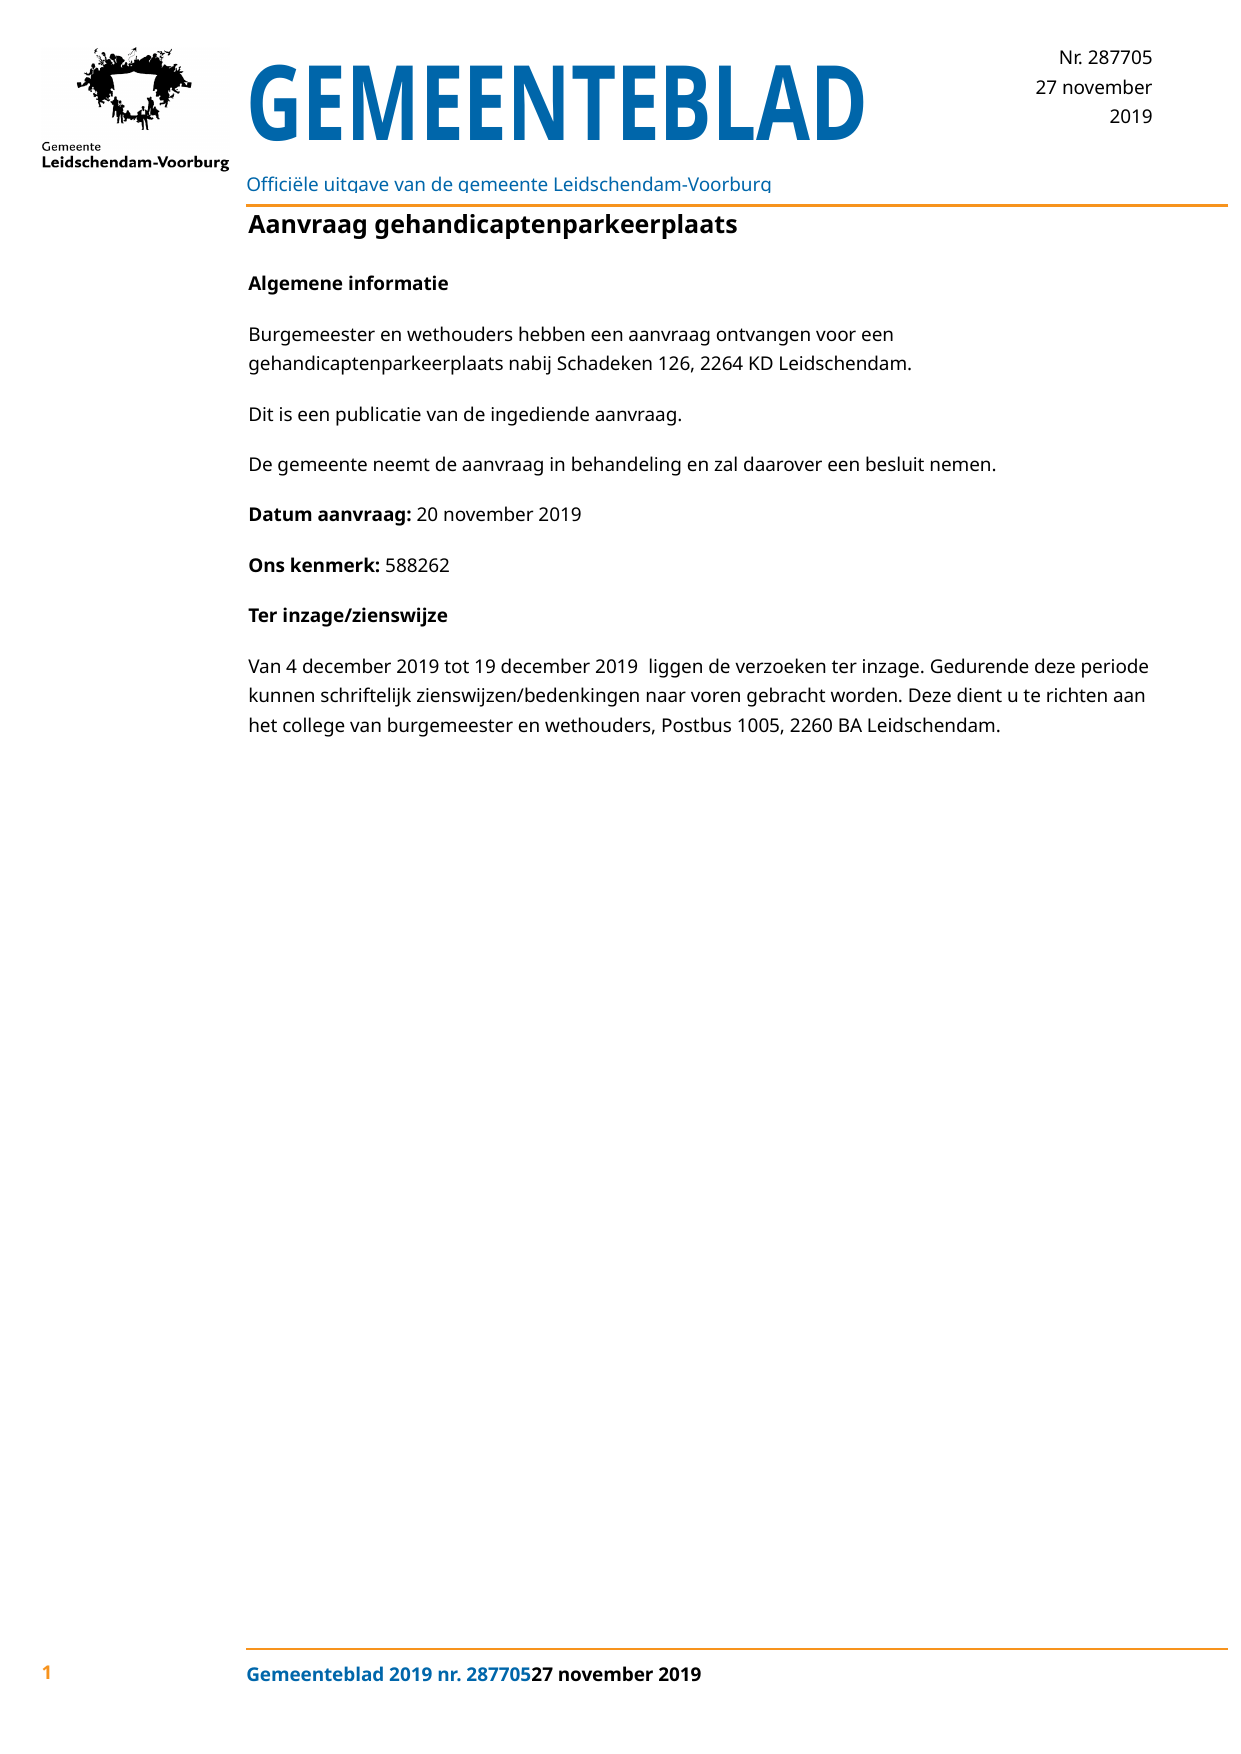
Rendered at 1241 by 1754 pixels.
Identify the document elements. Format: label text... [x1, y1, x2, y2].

text Datum aanvraag: 20 november 2019 [248, 502, 1152, 527]
text Ons kenmerk: 588262 [248, 552, 1152, 578]
text Dit is een publicatie van de ingediende aanvraag. [248, 401, 1152, 426]
text Burgemeester en wethouders hebben een aanvraag ontvangen voor een gehandicaptenparkeerplaats nabij Schadeken 126, 2264 KD Leidschendam. [248, 321, 1152, 376]
text De gemeente neemt de aanvraag in behandeling en zal daarover een besluit nemen. [248, 451, 1152, 477]
text Algemene informatie [248, 270, 1152, 296]
text Aanvraag gehandicaptenparkeerplaats [248, 207, 1152, 241]
text Ter inzage/zienswijze [248, 602, 1152, 628]
text Van 4 december 2019 tot 19 december 2019 liggen de verzoeken ter inzage. Gedurende deze periode kunnen schriftelijk zienswijzen/bedenkingen naar voren gebracht worden. Deze dient u te richten aan het college van burgemeester en wethouders, Postbus 1005, 2260 BA Leidschendam. [248, 653, 1152, 738]
picture [41, 47, 231, 172]
